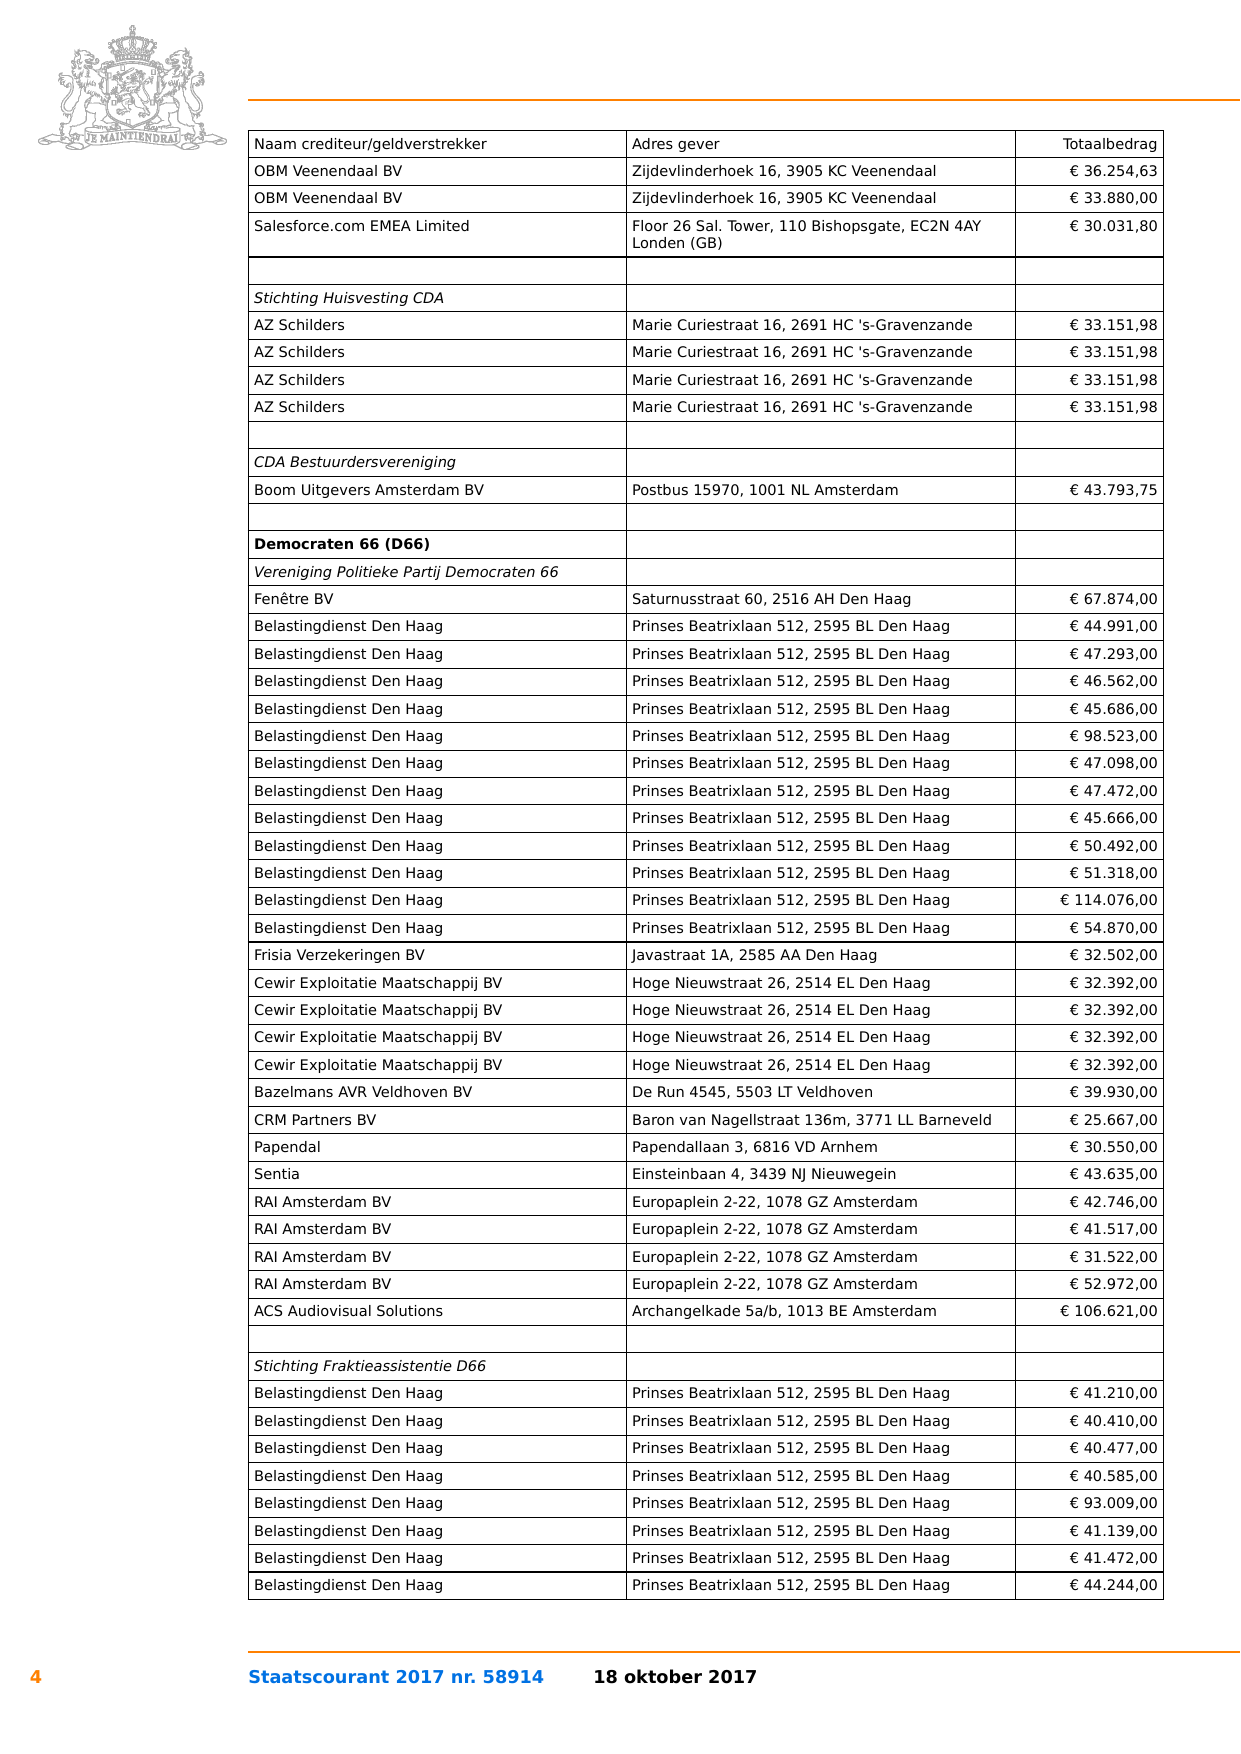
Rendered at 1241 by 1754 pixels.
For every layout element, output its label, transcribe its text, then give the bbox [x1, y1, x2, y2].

table_cell Belastingdienst Den Haag [249, 1518, 626, 1544]
table_cell RAI Amsterdam BV [249, 1271, 626, 1297]
table_cell Belastingdienst Den Haag [249, 833, 626, 859]
table_header Adres gever [627, 131, 1015, 157]
table_cell Papendallaan 3, 6816 VD Arnhem [627, 1134, 1015, 1161]
table_cell € 42.746,00 [1016, 1189, 1163, 1215]
table_cell Marie Curiestraat 16, 2691 HC 's-Gravenzande [627, 367, 1015, 393]
table_cell Prinses Beatrixlaan 512, 2595 BL Den Haag [627, 723, 1015, 749]
table_cell € 93.009,00 [1016, 1490, 1163, 1517]
table_cell [627, 422, 1015, 448]
table_cell [627, 285, 1015, 311]
table_cell Stichting Huisvesting CDA [249, 285, 626, 311]
table_cell De Run 4545, 5503 LT Veldhoven [627, 1079, 1015, 1106]
table_cell € 32.392,00 [1016, 1025, 1163, 1051]
table_cell Hoge Nieuwstraat 26, 2514 EL Den Haag [627, 1052, 1015, 1078]
table_cell Saturnusstraat 60, 2516 AH Den Haag [627, 586, 1015, 613]
table_cell Prinses Beatrixlaan 512, 2595 BL Den Haag [627, 1545, 1015, 1571]
table_cell Marie Curiestraat 16, 2691 HC 's-Gravenzande [627, 395, 1015, 421]
table_cell Stichting Fraktieassistentie D66 [249, 1353, 626, 1380]
table_cell RAI Amsterdam BV [249, 1244, 626, 1270]
table_cell € 30.550,00 [1016, 1134, 1163, 1161]
table_cell Belastingdienst Den Haag [249, 1573, 626, 1599]
table_cell [249, 258, 626, 284]
table_cell Hoge Nieuwstraat 26, 2514 EL Den Haag [627, 997, 1015, 1023]
table_cell Prinses Beatrixlaan 512, 2595 BL Den Haag [627, 641, 1015, 667]
table_cell Zijdevlinderhoek 16, 3905 KC Veenendaal [627, 186, 1015, 212]
table_cell AZ Schilders [249, 395, 626, 421]
table_cell € 46.562,00 [1016, 669, 1163, 695]
table_cell Belastingdienst Den Haag [249, 805, 626, 832]
table_cell [249, 422, 626, 448]
table_cell € 41.472,00 [1016, 1545, 1163, 1571]
table_cell € 45.686,00 [1016, 696, 1163, 722]
table_cell Belastingdienst Den Haag [249, 641, 626, 667]
table_cell Belastingdienst Den Haag [249, 614, 626, 640]
table_cell Fenêtre BV [249, 586, 626, 613]
table_cell € 33.151,98 [1016, 395, 1163, 421]
table_cell [627, 1353, 1015, 1380]
table_cell € 40.410,00 [1016, 1408, 1163, 1434]
table_cell Belastingdienst Den Haag [249, 751, 626, 777]
table_cell CRM Partners BV [249, 1107, 626, 1133]
table_cell [1016, 285, 1163, 311]
table_cell Marie Curiestraat 16, 2691 HC 's-Gravenzande [627, 340, 1015, 366]
table_cell Papendal [249, 1134, 626, 1161]
table_cell € 45.666,00 [1016, 805, 1163, 832]
table_cell Prinses Beatrixlaan 512, 2595 BL Den Haag [627, 888, 1015, 914]
table_cell Prinses Beatrixlaan 512, 2595 BL Den Haag [627, 833, 1015, 859]
table_cell Bazelmans AVR Veldhoven BV [249, 1079, 626, 1106]
table_cell € 44.991,00 [1016, 614, 1163, 640]
table_cell [627, 531, 1015, 558]
table_cell Salesforce.com EMEA Limited [249, 213, 626, 256]
table_cell [1016, 449, 1163, 476]
table_cell Prinses Beatrixlaan 512, 2595 BL Den Haag [627, 915, 1015, 941]
table_cell € 33.880,00 [1016, 186, 1163, 212]
table_cell € 32.392,00 [1016, 997, 1163, 1023]
table_cell Europaplein 2-22, 1078 GZ Amsterdam [627, 1271, 1015, 1297]
table_cell [1016, 1353, 1163, 1380]
table_cell AZ Schilders [249, 340, 626, 366]
table_cell OBM Veenendaal BV [249, 158, 626, 185]
table_cell Prinses Beatrixlaan 512, 2595 BL Den Haag [627, 1573, 1015, 1599]
table_cell Postbus 15970, 1001 NL Amsterdam [627, 477, 1015, 503]
table_cell RAI Amsterdam BV [249, 1216, 626, 1243]
table_cell € 43.635,00 [1016, 1162, 1163, 1188]
table_cell Baron van Nagellstraat 136m, 3771 LL Barneveld [627, 1107, 1015, 1133]
table_cell € 51.318,00 [1016, 860, 1163, 887]
table_cell € 39.930,00 [1016, 1079, 1163, 1106]
table_cell € 25.667,00 [1016, 1107, 1163, 1133]
table_cell Prinses Beatrixlaan 512, 2595 BL Den Haag [627, 1490, 1015, 1517]
table_cell € 41.139,00 [1016, 1518, 1163, 1544]
table_cell Prinses Beatrixlaan 512, 2595 BL Den Haag [627, 1408, 1015, 1434]
table_cell OBM Veenendaal BV [249, 186, 626, 212]
table_cell Belastingdienst Den Haag [249, 1545, 626, 1571]
table_cell € 32.392,00 [1016, 1052, 1163, 1078]
table_cell [249, 1326, 626, 1352]
table_cell € 33.151,98 [1016, 312, 1163, 339]
table_cell Hoge Nieuwstraat 26, 2514 EL Den Haag [627, 970, 1015, 996]
table_cell [1016, 559, 1163, 585]
table_cell Zijdevlinderhoek 16, 3905 KC Veenendaal [627, 158, 1015, 185]
table_cell [1016, 1326, 1163, 1352]
table_cell Vereniging Politieke Partij Democraten 66 [249, 559, 626, 585]
table_cell Belastingdienst Den Haag [249, 1381, 626, 1407]
table_cell € 31.522,00 [1016, 1244, 1163, 1270]
table_cell [1016, 504, 1163, 530]
table_cell Marie Curiestraat 16, 2691 HC 's-Gravenzande [627, 312, 1015, 339]
table_cell [1016, 422, 1163, 448]
table_cell [627, 258, 1015, 284]
table_cell [1016, 531, 1163, 558]
table_cell Belastingdienst Den Haag [249, 696, 626, 722]
table_cell [627, 449, 1015, 476]
table_cell € 114.076,00 [1016, 888, 1163, 914]
picture [38, 25, 227, 150]
table_cell Europaplein 2-22, 1078 GZ Amsterdam [627, 1216, 1015, 1243]
table_cell € 52.972,00 [1016, 1271, 1163, 1297]
table_cell Europaplein 2-22, 1078 GZ Amsterdam [627, 1189, 1015, 1215]
table_cell Prinses Beatrixlaan 512, 2595 BL Den Haag [627, 805, 1015, 832]
table_cell [249, 504, 626, 530]
table_cell € 40.477,00 [1016, 1436, 1163, 1462]
table_cell Sentia [249, 1162, 626, 1188]
table_cell RAI Amsterdam BV [249, 1189, 626, 1215]
table_cell € 44.244,00 [1016, 1573, 1163, 1599]
table_cell Frisia Verzekeringen BV [249, 943, 626, 969]
table_cell Democraten 66 (D66) [249, 531, 626, 558]
table_cell Belastingdienst Den Haag [249, 860, 626, 887]
table_cell Belastingdienst Den Haag [249, 1436, 626, 1462]
table_cell € 54.870,00 [1016, 915, 1163, 941]
table_cell Prinses Beatrixlaan 512, 2595 BL Den Haag [627, 696, 1015, 722]
table_cell [627, 559, 1015, 585]
table_cell Cewir Exploitatie Maatschappij BV [249, 1052, 626, 1078]
table_cell € 47.293,00 [1016, 641, 1163, 667]
table_cell € 106.621,00 [1016, 1299, 1163, 1325]
table_cell Boom Uitgevers Amsterdam BV [249, 477, 626, 503]
table_cell Cewir Exploitatie Maatschappij BV [249, 997, 626, 1023]
table_cell € 98.523,00 [1016, 723, 1163, 749]
table_header Totaalbedrag [1016, 131, 1163, 157]
table_cell Prinses Beatrixlaan 512, 2595 BL Den Haag [627, 1436, 1015, 1462]
table_cell Belastingdienst Den Haag [249, 1408, 626, 1434]
table_cell € 50.492,00 [1016, 833, 1163, 859]
table_cell Cewir Exploitatie Maatschappij BV [249, 1025, 626, 1051]
table_cell € 32.502,00 [1016, 943, 1163, 969]
table_cell Belastingdienst Den Haag [249, 778, 626, 804]
table_cell Europaplein 2-22, 1078 GZ Amsterdam [627, 1244, 1015, 1270]
table_cell € 40.585,00 [1016, 1463, 1163, 1489]
table_cell € 36.254,63 [1016, 158, 1163, 185]
table_cell € 47.098,00 [1016, 751, 1163, 777]
table_cell Prinses Beatrixlaan 512, 2595 BL Den Haag [627, 1381, 1015, 1407]
table_cell € 67.874,00 [1016, 586, 1163, 613]
table_cell Prinses Beatrixlaan 512, 2595 BL Den Haag [627, 778, 1015, 804]
table_cell Prinses Beatrixlaan 512, 2595 BL Den Haag [627, 751, 1015, 777]
table_cell € 30.031,80 [1016, 213, 1163, 256]
table_cell [627, 504, 1015, 530]
table_cell Cewir Exploitatie Maatschappij BV [249, 970, 626, 996]
table_header Naam crediteur/geldverstrekker [249, 131, 626, 157]
table_cell € 33.151,98 [1016, 340, 1163, 366]
table_cell Einsteinbaan 4, 3439 NJ Nieuwegein [627, 1162, 1015, 1188]
table_cell CDA Bestuurdersvereniging [249, 449, 626, 476]
table_cell € 32.392,00 [1016, 970, 1163, 996]
table_cell € 47.472,00 [1016, 778, 1163, 804]
table_cell Hoge Nieuwstraat 26, 2514 EL Den Haag [627, 1025, 1015, 1051]
table_cell Prinses Beatrixlaan 512, 2595 BL Den Haag [627, 1463, 1015, 1489]
table_cell AZ Schilders [249, 312, 626, 339]
table_cell € 41.517,00 [1016, 1216, 1163, 1243]
table_cell Belastingdienst Den Haag [249, 669, 626, 695]
table_cell [1016, 258, 1163, 284]
table_cell Prinses Beatrixlaan 512, 2595 BL Den Haag [627, 669, 1015, 695]
table_cell € 43.793,75 [1016, 477, 1163, 503]
table_cell ACS Audiovisual Solutions [249, 1299, 626, 1325]
table_cell Belastingdienst Den Haag [249, 915, 626, 941]
table_cell Prinses Beatrixlaan 512, 2595 BL Den Haag [627, 860, 1015, 887]
table_cell AZ Schilders [249, 367, 626, 393]
table_cell € 41.210,00 [1016, 1381, 1163, 1407]
table_cell Belastingdienst Den Haag [249, 1463, 626, 1489]
table_cell Prinses Beatrixlaan 512, 2595 BL Den Haag [627, 1518, 1015, 1544]
table_cell Belastingdienst Den Haag [249, 723, 626, 749]
table_cell [627, 1326, 1015, 1352]
table_cell Belastingdienst Den Haag [249, 1490, 626, 1517]
table_cell Javastraat 1A, 2585 AA Den Haag [627, 943, 1015, 969]
table_cell Archangelkade 5a/b, 1013 BE Amsterdam [627, 1299, 1015, 1325]
table_cell Floor 26 Sal. Tower, 110 Bishopsgate, EC2N 4AY Londen (GB) [627, 213, 1015, 256]
table_cell Belastingdienst Den Haag [249, 888, 626, 914]
table_cell Prinses Beatrixlaan 512, 2595 BL Den Haag [627, 614, 1015, 640]
table_cell € 33.151,98 [1016, 367, 1163, 393]
